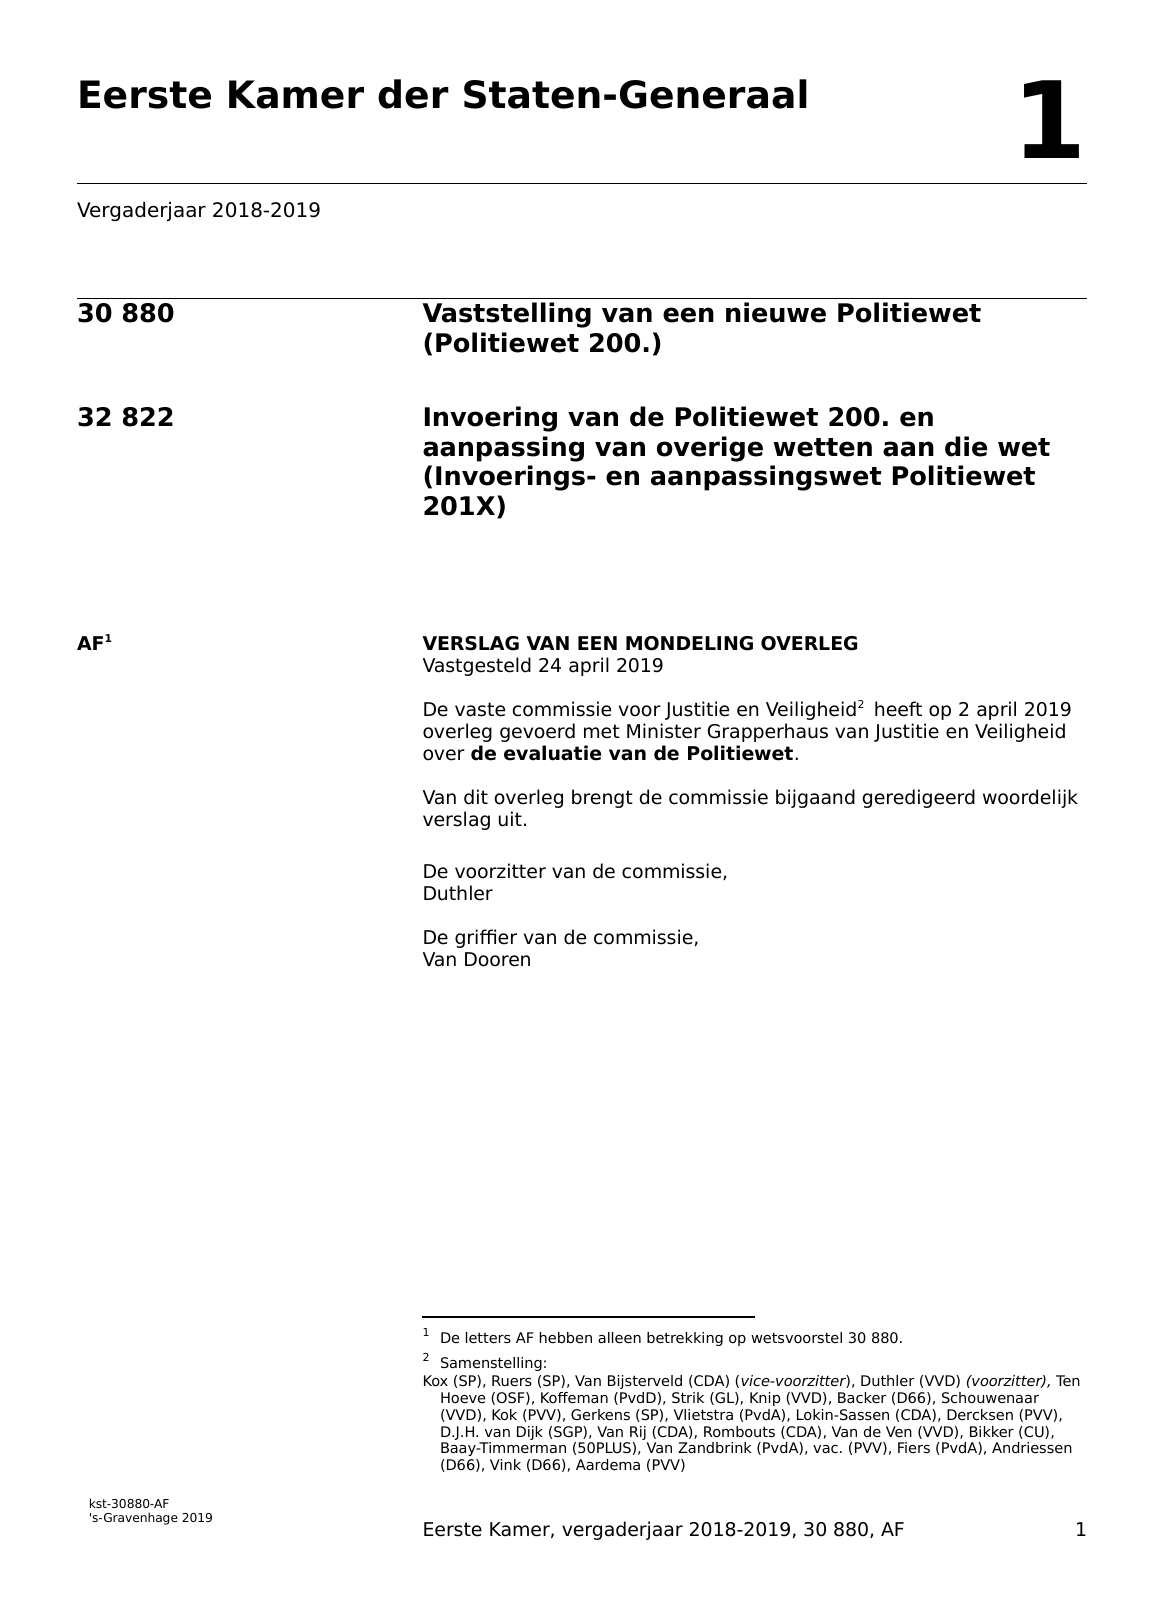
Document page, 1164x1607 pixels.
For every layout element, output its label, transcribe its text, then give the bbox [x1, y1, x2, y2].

text De voorzitter van de commissie, Duthler [422, 861, 1087, 905]
text Van dit overleg brengt de commissie bijgaand geredigeerd woordelijk verslag uit. [422, 787, 1087, 831]
subtitle AF VERSLAG VAN EEN MONDELING OVERLEG [77, 632, 1087, 654]
subtitle 32 822 Invoering van de Politiewet 200. en aanpassing van overige wetten aan die wet (Invoerings- en aanpassingswet Politiewet 201X) [77, 403, 1087, 521]
text De griffier van de commissie, Van Dooren [422, 927, 1087, 971]
text De vaste commissie voor Justitie en Veiligheid heeft op 2 april 2019 overleg gevoerd met Minister Grapperhaus van Justitie en Veiligheid over de evaluatie van de Politiewet. [422, 699, 1087, 764]
text De letters AF hebben alleen betrekking op wetsvoorstel 30 880. [422, 1326, 1087, 1348]
text 's-Gravenhage 2019 [88, 1511, 323, 1525]
text Samenstelling: [422, 1351, 1087, 1373]
table_header Eerste Kamer der Staten-Generaal [77, 59, 886, 183]
table_header 1 [886, 59, 1087, 183]
text kst-30880-AF [88, 1497, 323, 1511]
table_cell Vergaderjaar 2018-2019 [77, 184, 1087, 298]
text Vastgesteld 24 april 2019 [422, 654, 1087, 676]
subtitle 30 880 Vaststelling van een nieuwe Politiewet (Politiewet 200.) [77, 299, 1087, 358]
text Kox (SP), Ruers (SP), Van Bijsterveld (CDA) (vice-voorzitter), Duthler (VVD) (voorzitter), Ten Hoeve (OSF), Koffeman (PvdD), Strik (GL), Knip (VVD), Backer (D66), Schouwenaar (VVD), Kok (PVV), Gerkens (SP), Vlietstra (PvdA), Lokin-Sassen (CDA), Dercksen (PVV), D.J.H. van Dijk (SGP), Van Rij (CDA), Rombouts (CDA), Van de Ven (VVD), Bikker (CU), Baay-Timmerman (50PLUS), Van Zandbrink (PvdA), vac. (PVV), Fiers (PvdA), Andriessen (D66), Vink (D66), Aardema (PVV) [422, 1373, 1087, 1474]
